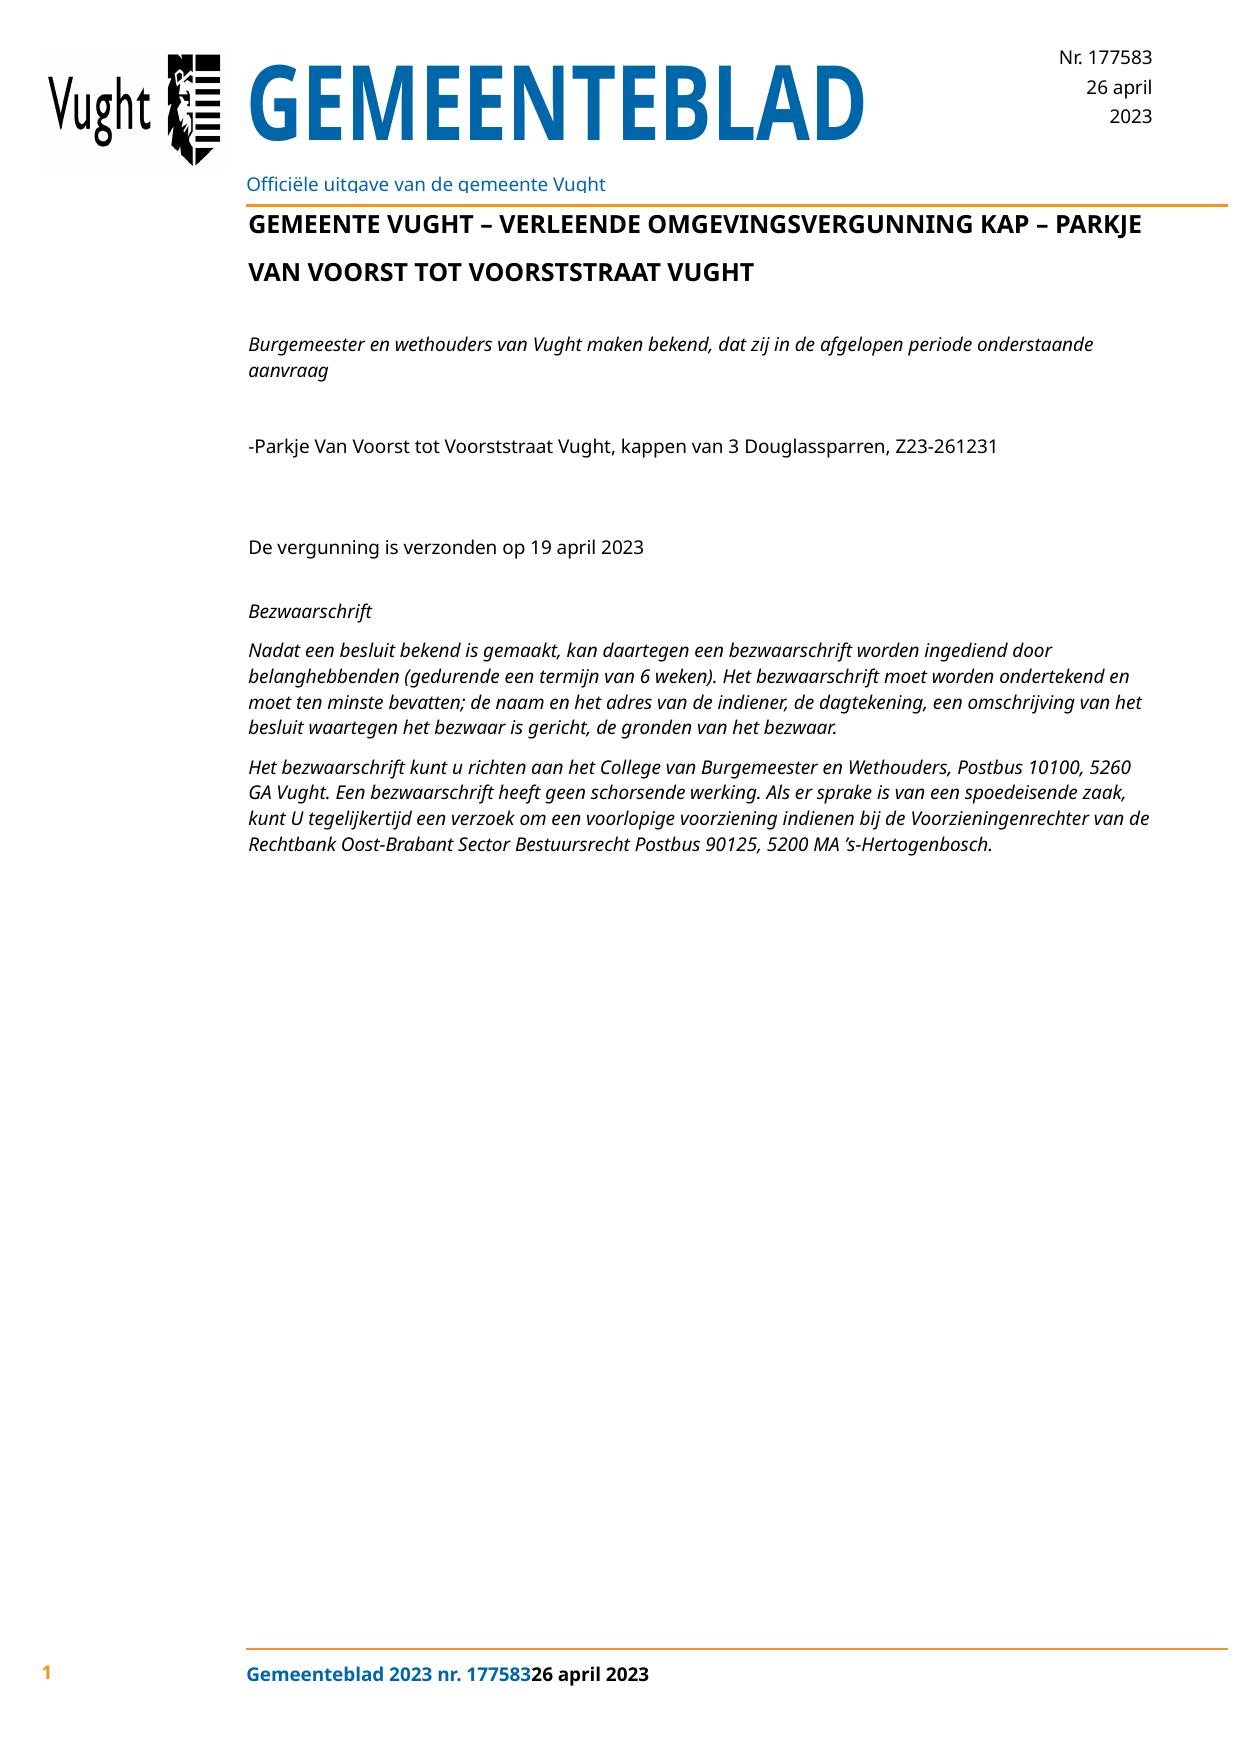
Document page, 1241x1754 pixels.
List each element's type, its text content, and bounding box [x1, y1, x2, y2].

text -Parkje Van Voorst tot Voorststraat Vught, kappen van 3 Douglassparren, Z23-261231 [248, 433, 1152, 459]
picture [41, 47, 231, 172]
text Bezwaarschrift [248, 598, 1152, 624]
text De vergunning is verzonden op 19 april 2023 [248, 534, 1152, 560]
text Het bezwaarschrift kunt u richten aan het College van Burgemeester en Wethouders, Postbus 10100, 5260 GA Vught. Een bezwaarschrift heeft geen schorsende werking. Als er sprake is van een spoedeisende zaak, kunt U tegelijkertijd een verzoek om een voorlopige voorziening indienen bij de Voorzieningenrechter van de Rechtbank Oost-Brabant Sector Bestuursrecht Postbus 90125, 5200 MA ’s-Hertogenbosch. [248, 754, 1152, 857]
text Nadat een besluit bekend is gemaakt, kan daartegen een bezwaarschrift worden ingediend door belanghebbenden (gedurende een termijn van 6 weken). Het bezwaarschrift moet worden ondertekend en moet ten minste bevatten; de naam en het adres van de indiener, de dagtekening, een omschrijving van het besluit waartegen het bezwaar is gericht, de gronden van het bezwaar. [248, 637, 1152, 740]
text Burgemeester en wethouders van Vught maken bekend, dat zij in de afgelopen periode onderstaande aanvraag [248, 331, 1152, 383]
text GEMEENTE VUGHT – VERLEENDE OMGEVINGSVERGUNNING KAP – PARKJE VAN VOORST TOT VOORSTSTRAAT VUGHT [248, 207, 1152, 288]
